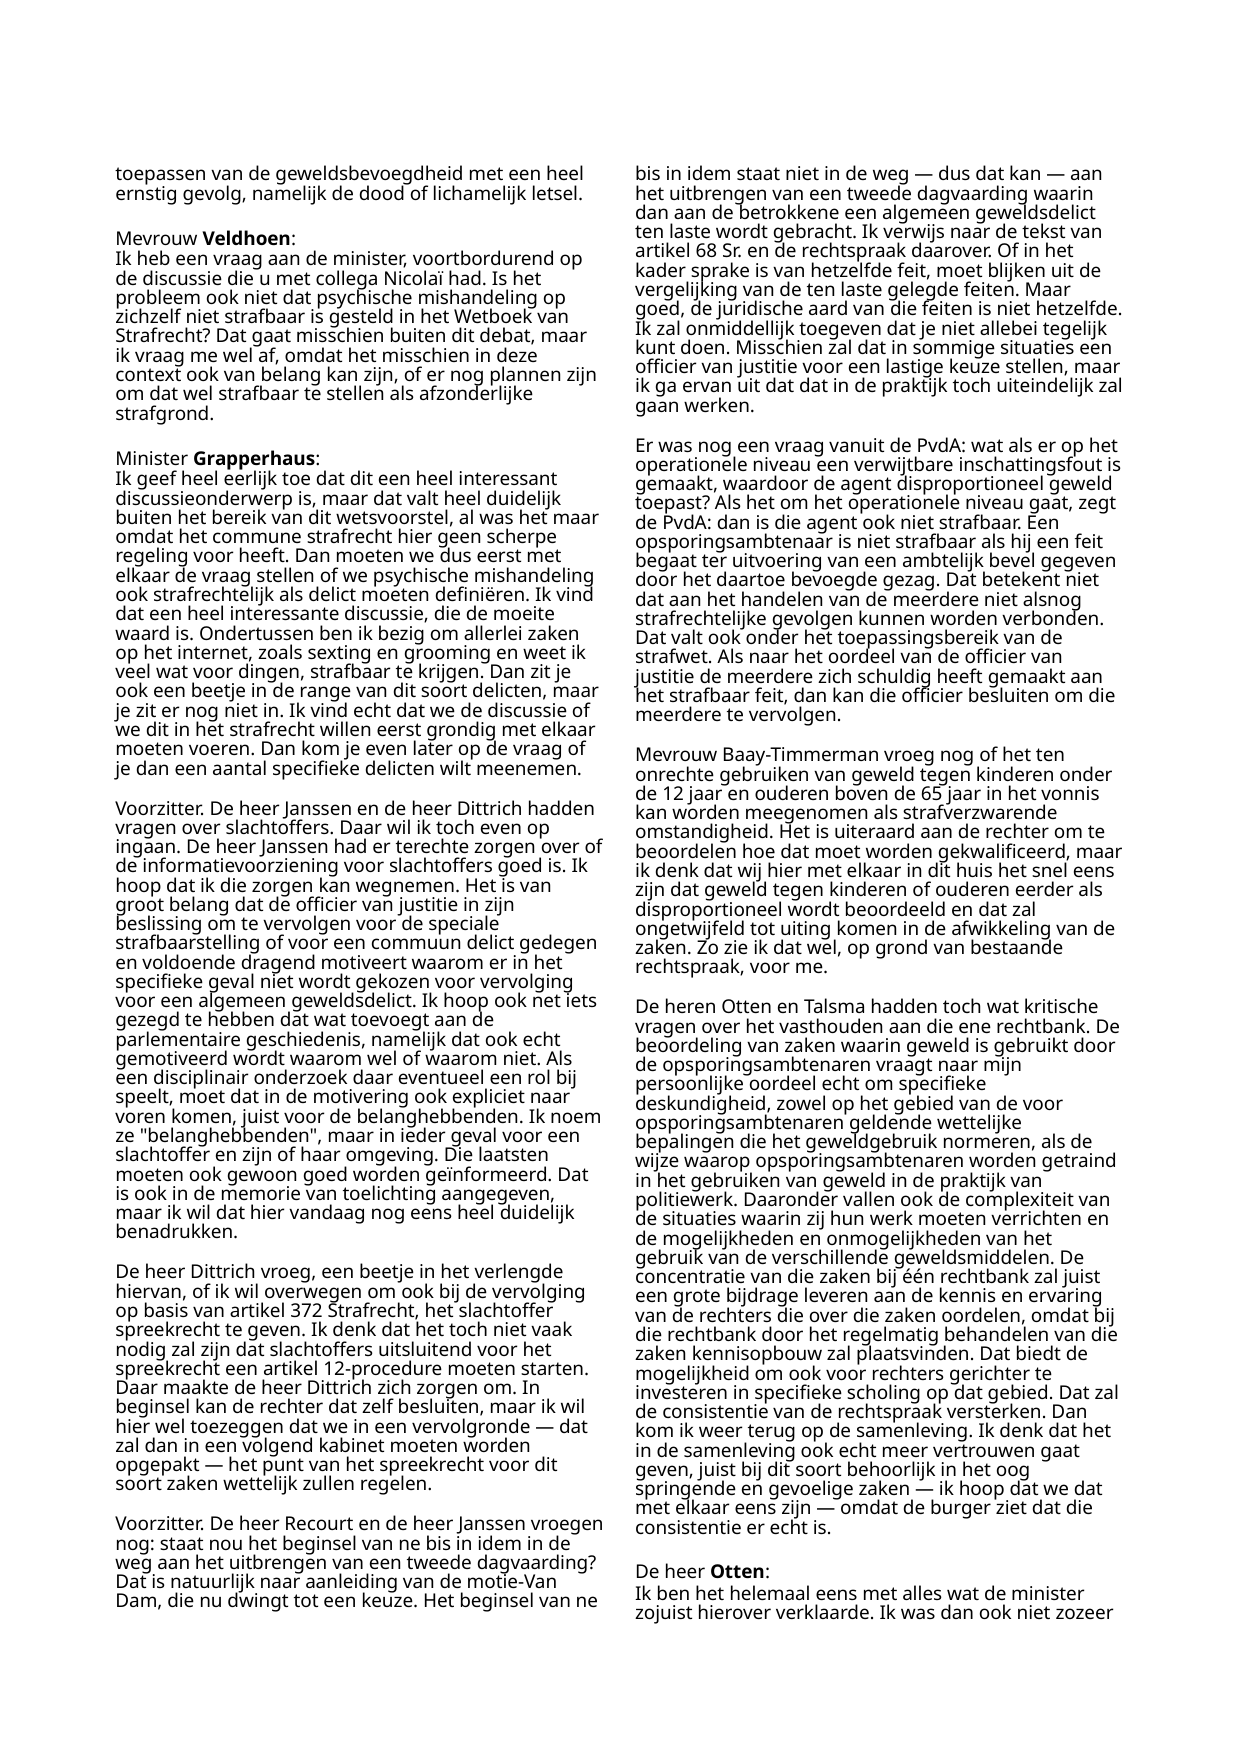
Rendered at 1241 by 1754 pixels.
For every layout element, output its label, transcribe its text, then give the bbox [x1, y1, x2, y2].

text De heer Otten: [635, 1559, 1125, 1584]
text Voorzitter. De heer Recourt en de heer Janssen vroegen nog: staat nou het beginsel van ne bis in idem in de weg aan het uitbrengen van een tweede dagvaarding? Dat is natuurlijk naar aanleiding van de motie-Van Dam, die nu dwingt tot een keuze. Het beginsel van ne [115, 1515, 605, 1612]
text Er was nog een vraag vanuit de PvdA: wat als er op het operationele niveau een verwijtbare inschattingsfout is gemaakt, waardoor de agent disproportioneel geweld toepast? Als het om het operationele niveau gaat, zegt de PvdA: dan is die agent ook niet strafbaar. Een opsporingsambtenaar is niet strafbaar als hij een feit begaat ter uitvoering van een ambtelijk bevel gegeven door het daartoe bevoegde gezag. Dat betekent niet dat aan het handelen van de meerdere niet alsnog strafrechtelijke gevolgen kunnen worden verbonden. Dat valt ook onder het toepassingsbereik van de strafwet. Als naar het oordeel van de officier van justitie de meerdere zich schuldig heeft gemaakt aan het strafbaar feit, dan kan die officier besluiten om die meerdere te vervolgen. [635, 437, 1125, 726]
text bis in idem staat niet in de weg — dus dat kan — aan het uitbrengen van een tweede dagvaarding waarin dan aan de betrokkene een algemeen geweldsdelict ten laste wordt gebracht. Ik verwijs naar de tekst van artikel 68 Sr. en de rechtspraak daarover. Of in het kader sprake is van hetzelfde feit, moet blijken uit de vergelijking van de ten laste gelegde feiten. Maar goed, de juridische aard van die feiten is niet hetzelfde. Ik zal onmiddellijk toegeven dat je niet allebei tegelijk kunt doen. Misschien zal dat in sommige situaties een officier van justitie voor een lastige keuze stellen, maar ik ga ervan uit dat dat in de praktijk toch uiteindelijk zal gaan werken. [635, 165, 1125, 416]
text Ik geef heel eerlijk toe dat dit een heel interessant discussieonderwerp is, maar dat valt heel duidelijk buiten het bereik van dit wetsvoorstel, al was het maar omdat het commune strafrecht hier geen scherpe regeling voor heeft. Dan moeten we dus eerst met elkaar de vraag stellen of we psychische mishandeling ook strafrechtelijk als delict moeten definiëren. Ik vind dat een heel interessante discussie, die de moeite waard is. Ondertussen ben ik bezig om allerlei zaken op het internet, zoals sexting en grooming en weet ik veel wat voor dingen, strafbaar te krijgen. Dan zit je ook een beetje in de range van dit soort delicten, maar je zit er nog niet in. Ik vind echt dat we de discussie of we dit in het strafrecht willen eerst grondig met elkaar moeten voeren. Dan kom je even later op de vraag of je dan een aantal specifieke delicten wilt meenemen. [115, 470, 605, 779]
text Minister Grapperhaus: [115, 445, 605, 470]
text De heer Dittrich vroeg, een beetje in het verlengde hiervan, of ik wil overwegen om ook bij de vervolging op basis van artikel 372 Strafrecht, het slachtoffer spreekrecht te geven. Ik denk dat het toch niet vaak nodig zal zijn dat slachtoffers uitsluitend voor het spreekrecht een artikel 12-procedure moeten starten. Daar maakte de heer Dittrich zich zorgen om. In beginsel kan de rechter dat zelf besluiten, maar ik wil hier wel toezeggen dat we in een vervolgronde — dat zal dan in een volgend kabinet moeten worden opgepakt — het punt van het spreekrecht voor dit soort zaken wettelijk zullen regelen. [115, 1263, 605, 1495]
text toepassen van de geweldsbevoegdheid met een heel ernstig gevolg, namelijk de dood of lichamelijk letsel. [115, 165, 605, 204]
text Ik ben het helemaal eens met alles wat de minister zojuist hierover verklaarde. Ik was dan ook niet zozeer [635, 1584, 1125, 1623]
text Mevrouw Veldhoen: [115, 225, 605, 250]
text Ik heb een vraag aan de minister, voortbordurend op de discussie die u met collega Nicolaï had. Is het probleem ook niet dat psychische mishandeling op zichzelf niet strafbaar is gesteld in het Wetboek van Strafrecht? Dat gaat misschien buiten dit debat, maar ik vraag me wel af, omdat het misschien in deze context ook van belang kan zijn, of er nog plannen zijn om dat wel strafbaar te stellen als afzonderlijke strafgrond. [115, 250, 605, 424]
text De heren Otten en Talsma hadden toch wat kritische vragen over het vasthouden aan die ene rechtbank. De beoordeling van zaken waarin geweld is gebruikt door de opsporingsambtenaren vraagt naar mijn persoonlijke oordeel echt om specifieke deskundigheid, zowel op het gebied van de voor opsporingsambtenaren geldende wettelijke bepalingen die het geweldgebruik normeren, als de wijze waarop opsporingsambtenaren worden getraind in het gebruiken van geweld in de praktijk van politiewerk. Daaronder vallen ook de complexiteit van de situaties waarin zij hun werk moeten verrichten en de mogelijkheden en onmogelijkheden van het gebruik van de verschillende geweldsmiddelen. De concentratie van die zaken bij één rechtbank zal juist een grote bijdrage leveren aan de kennis en ervaring van de rechters die over die zaken oordelen, omdat bij die rechtbank door het regelmatig behandelen van die zaken kennisopbouw zal plaatsvinden. Dat biedt de mogelijkheid om ook voor rechters gerichter te investeren in specifieke scholing op dat gebied. Dat zal de consistentie van de rechtspraak versterken. Dan kom ik weer terug op de samenleving. Ik denk dat het in de samenleving ook echt meer vertrouwen gaat geven, juist bij dit soort behoorlijk in het oog springende en gevoelige zaken — ik hoop dat we dat met elkaar eens zijn — omdat de burger ziet dat die consistentie er echt is. [635, 998, 1125, 1538]
text Mevrouw Baay-Timmerman vroeg nog of het ten onrechte gebruiken van geweld tegen kinderen onder de 12 jaar en ouderen boven de 65 jaar in het vonnis kan worden meegenomen als strafverzwarende omstandigheid. Het is uiteraard aan de rechter om te beoordelen hoe dat moet worden gekwalificeerd, maar ik denk dat wij hier met elkaar in dit huis het snel eens zijn dat geweld tegen kinderen of ouderen eerder als disproportioneel wordt beoordeeld en dat zal ongetwijfeld tot uiting komen in de afwikkeling van de zaken. Zo zie ik dat wel, op grond van bestaande rechtspraak, voor me. [635, 746, 1125, 978]
text Voorzitter. De heer Janssen en de heer Dittrich hadden vragen over slachtoffers. Daar wil ik toch even op ingaan. De heer Janssen had er terechte zorgen over of de informatievoorziening voor slachtoffers goed is. Ik hoop dat ik die zorgen kan wegnemen. Het is van groot belang dat de officier van justitie in zijn beslissing om te vervolgen voor de speciale strafbaarstelling of voor een commuun delict gedegen en voldoende dragend motiveert waarom er in het specifieke geval niet wordt gekozen voor vervolging voor een algemeen geweldsdelict. Ik hoop ook net iets gezegd te hebben dat wat toevoegt aan de parlementaire geschiedenis, namelijk dat ook echt gemotiveerd wordt waarom wel of waarom niet. Als een disciplinair onderzoek daar eventueel een rol bij speelt, moet dat in de motivering ook expliciet naar voren komen, juist voor de belanghebbenden. Ik noem ze "belanghebbenden", maar in ieder geval voor een slachtoffer en zijn of haar omgeving. Die laatsten moeten ook gewoon goed worden geïnformeerd. Dat is ook in de memorie van toelichting aangegeven, maar ik wil dat hier vandaag nog eens heel duidelijk benadrukken. [115, 799, 605, 1243]
